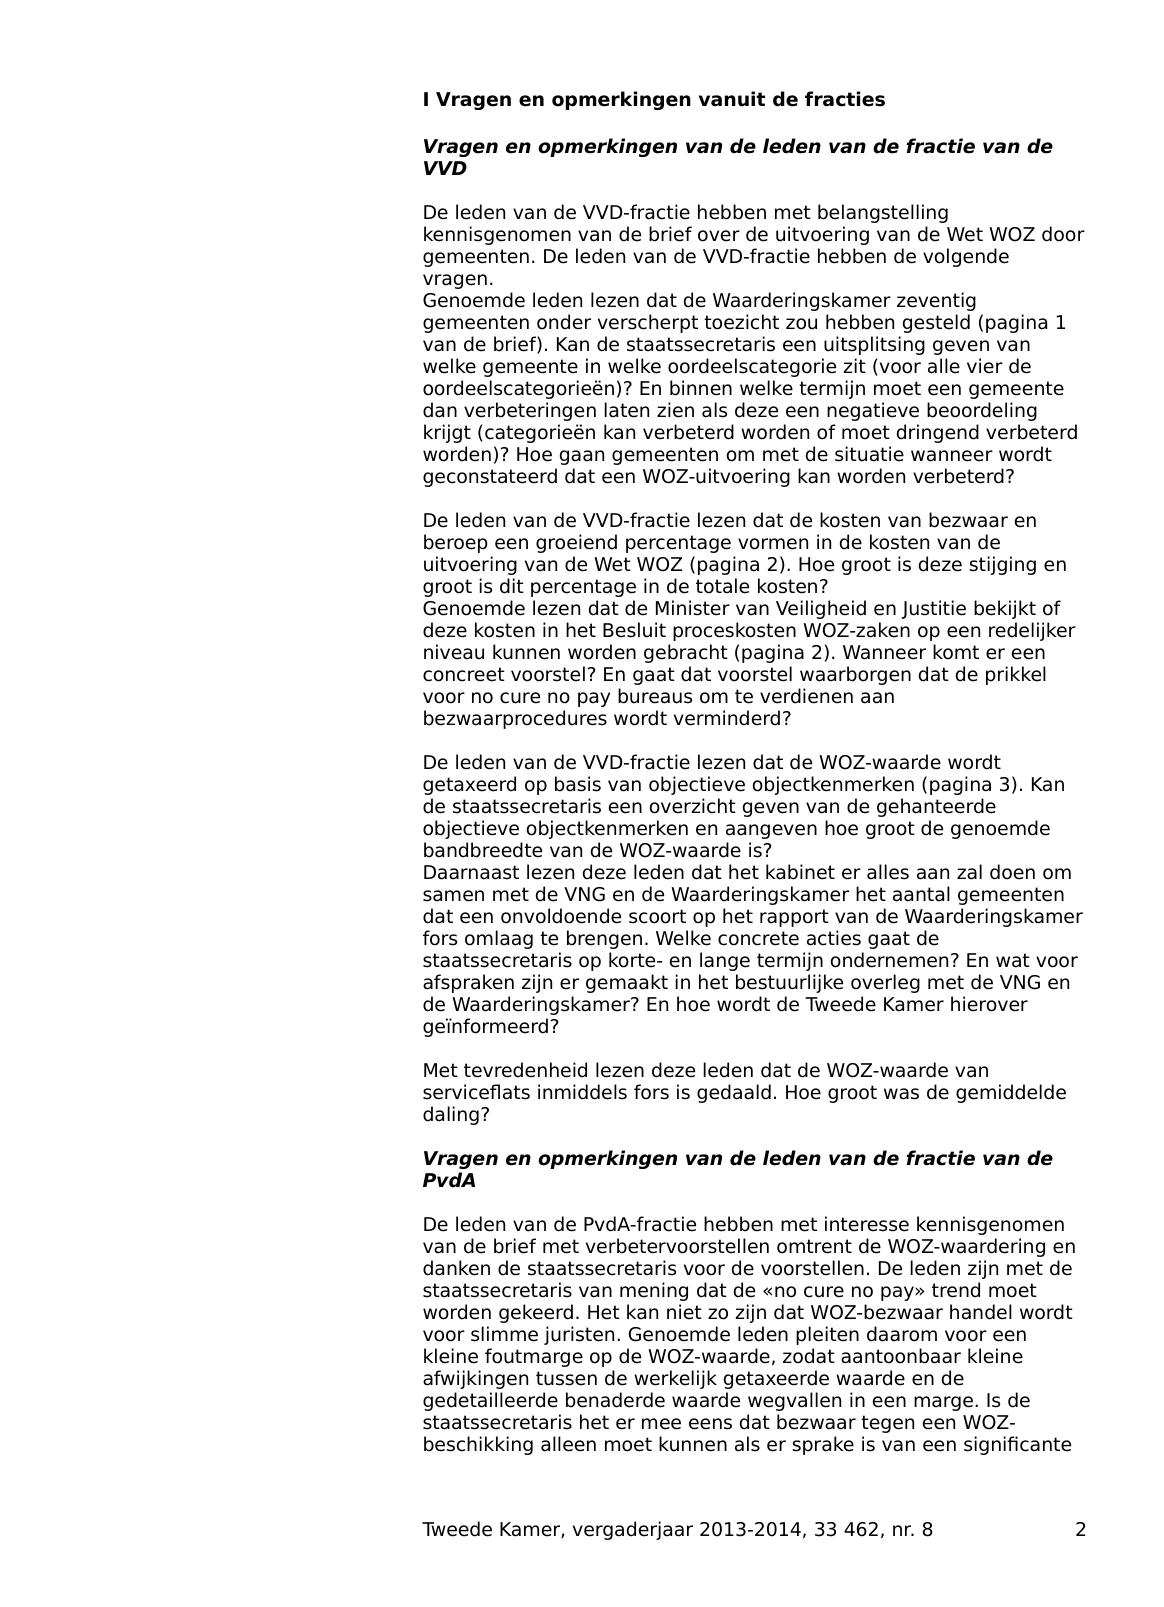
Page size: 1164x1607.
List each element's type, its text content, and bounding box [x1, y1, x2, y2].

text De leden van de VVD-fractie hebben met belangstelling kennisgenomen van de brief over de uitvoering van de Wet WOZ door gemeenten. De leden van de VVD-fractie hebben de volgende vragen. [422, 202, 1087, 290]
subtitle Vragen en opmerkingen van de leden van de fractie van de VVD [422, 136, 1087, 180]
text De leden van de PvdA-fractie hebben met interesse kennisgenomen van de brief met verbetervoorstellen omtrent de WOZ-waardering en danken de staatssecretaris voor de voorstellen. De leden zijn met de staatssecretaris van mening dat de «no cure no pay» trend moet worden gekeerd. Het kan niet zo zijn dat WOZ-bezwaar handel wordt voor slimme juristen. Genoemde leden pleiten daarom voor een kleine foutmarge op de WOZ-waarde, zodat aantoonbaar kleine afwijkingen tussen de werkelijk getaxeerde waarde en de gedetailleerde benaderde waarde wegvallen in een marge. Is de staatssecretaris het er mee eens dat bezwaar tegen een WOZ-beschikking alleen moet kunnen als er sprake is van een significante [422, 1214, 1087, 1456]
text Daarnaast lezen deze leden dat het kabinet er alles aan zal doen om samen met de VNG en de Waarderingskamer het aantal gemeenten dat een onvoldoende scoort op het rapport van de Waarderingskamer fors omlaag te brengen. Welke concrete acties gaat de staatssecretaris op korte- en lange termijn ondernemen? En wat voor afspraken zijn er gemaakt in het bestuurlijke overleg met de VNG en de Waarderingskamer? En hoe wordt de Tweede Kamer hierover geïnformeerd? [422, 862, 1087, 1038]
text Genoemde lezen dat de Minister van Veiligheid en Justitie bekijkt of deze kosten in het Besluit proceskosten WOZ-zaken op een redelijker niveau kunnen worden gebracht (pagina 2). Wanneer komt er een concreet voorstel? En gaat dat voorstel waarborgen dat de prikkel voor no cure no pay bureaus om te verdienen aan bezwaarprocedures wordt verminderd? [422, 598, 1087, 730]
text De leden van de VVD-fractie lezen dat de kosten van bezwaar en beroep een groeiend percentage vormen in de kosten van de uitvoering van de Wet WOZ (pagina 2). Hoe groot is deze stijging en groot is dit percentage in de totale kosten? [422, 510, 1087, 598]
subtitle I Vragen en opmerkingen vanuit de fracties [422, 89, 1087, 111]
subtitle Vragen en opmerkingen van de leden van de fractie van de PvdA [422, 1148, 1087, 1192]
text Met tevredenheid lezen deze leden dat de WOZ-waarde van serviceflats inmiddels fors is gedaald. Hoe groot was de gemiddelde daling? [422, 1060, 1087, 1126]
text Genoemde leden lezen dat de Waarderingskamer zeventig gemeenten onder verscherpt toezicht zou hebben gesteld (pagina 1 van de brief). Kan de staatssecretaris een uitsplitsing geven van welke gemeente in welke oordeelscategorie zit (voor alle vier de oordeelscategorieën)? En binnen welke termijn moet een gemeente dan verbeteringen laten zien als deze een negatieve beoordeling krijgt (categorieën kan verbeterd worden of moet dringend verbeterd worden)? Hoe gaan gemeenten om met de situatie wanneer wordt geconstateerd dat een WOZ-uitvoering kan worden verbeterd? [422, 290, 1087, 488]
text De leden van de VVD-fractie lezen dat de WOZ-waarde wordt getaxeerd op basis van objectieve objectkenmerken (pagina 3). Kan de staatssecretaris een overzicht geven van de gehanteerde objectieve objectkenmerken en aangeven hoe groot de genoemde bandbreedte van de WOZ-waarde is? [422, 752, 1087, 862]
